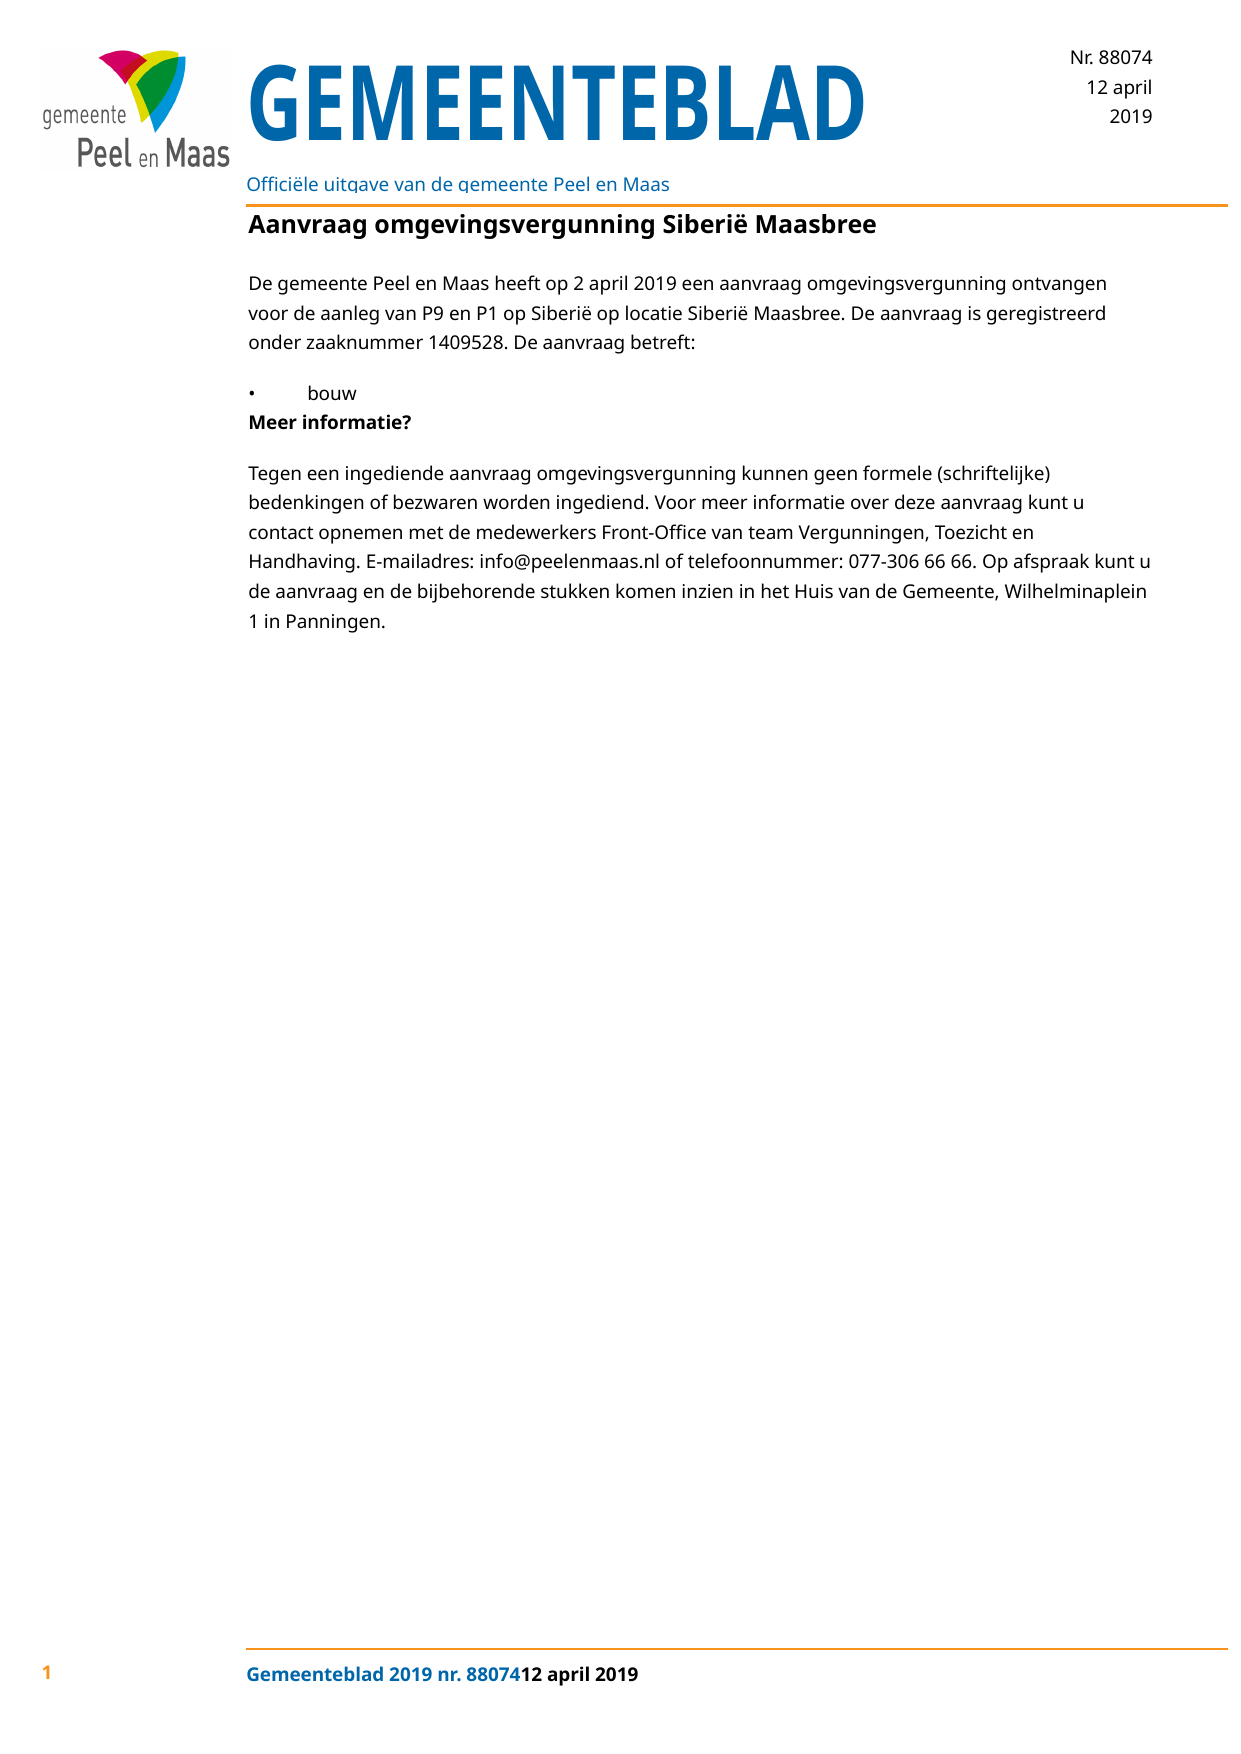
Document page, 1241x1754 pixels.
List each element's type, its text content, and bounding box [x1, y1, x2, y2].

text Aanvraag omgevingsvergunning Siberië Maasbree [248, 207, 1152, 241]
text Meer informatie? [248, 409, 1152, 435]
text De gemeente Peel en Maas heeft op 2 april 2019 een aanvraag omgevingsvergunning ontvangen voor de aanleg van P9 en P1 op Siberië op locatie Siberië Maasbree. De aanvraag is geregistreerd onder zaaknummer 1409528. De aanvraag betreft: [248, 270, 1152, 355]
list bouw [248, 380, 1152, 406]
picture [41, 47, 231, 172]
text Tegen een ingediende aanvraag omgevingsvergunning kunnen geen formele (schriftelijke) bedenkingen of bezwaren worden ingediend. Voor meer informatie over deze aanvraag kunt u contact opnemen met de medewerkers Front-Office van team Vergunningen, Toezicht en Handhaving. E-mailadres: info@peelenmaas.nl of telefoonnummer: 077-306 66 66. Op afspraak kunt u de aanvraag en de bijbehorende stukken komen inzien in het Huis van de Gemeente, Wilhelminaplein 1 in Panningen. [248, 460, 1152, 633]
